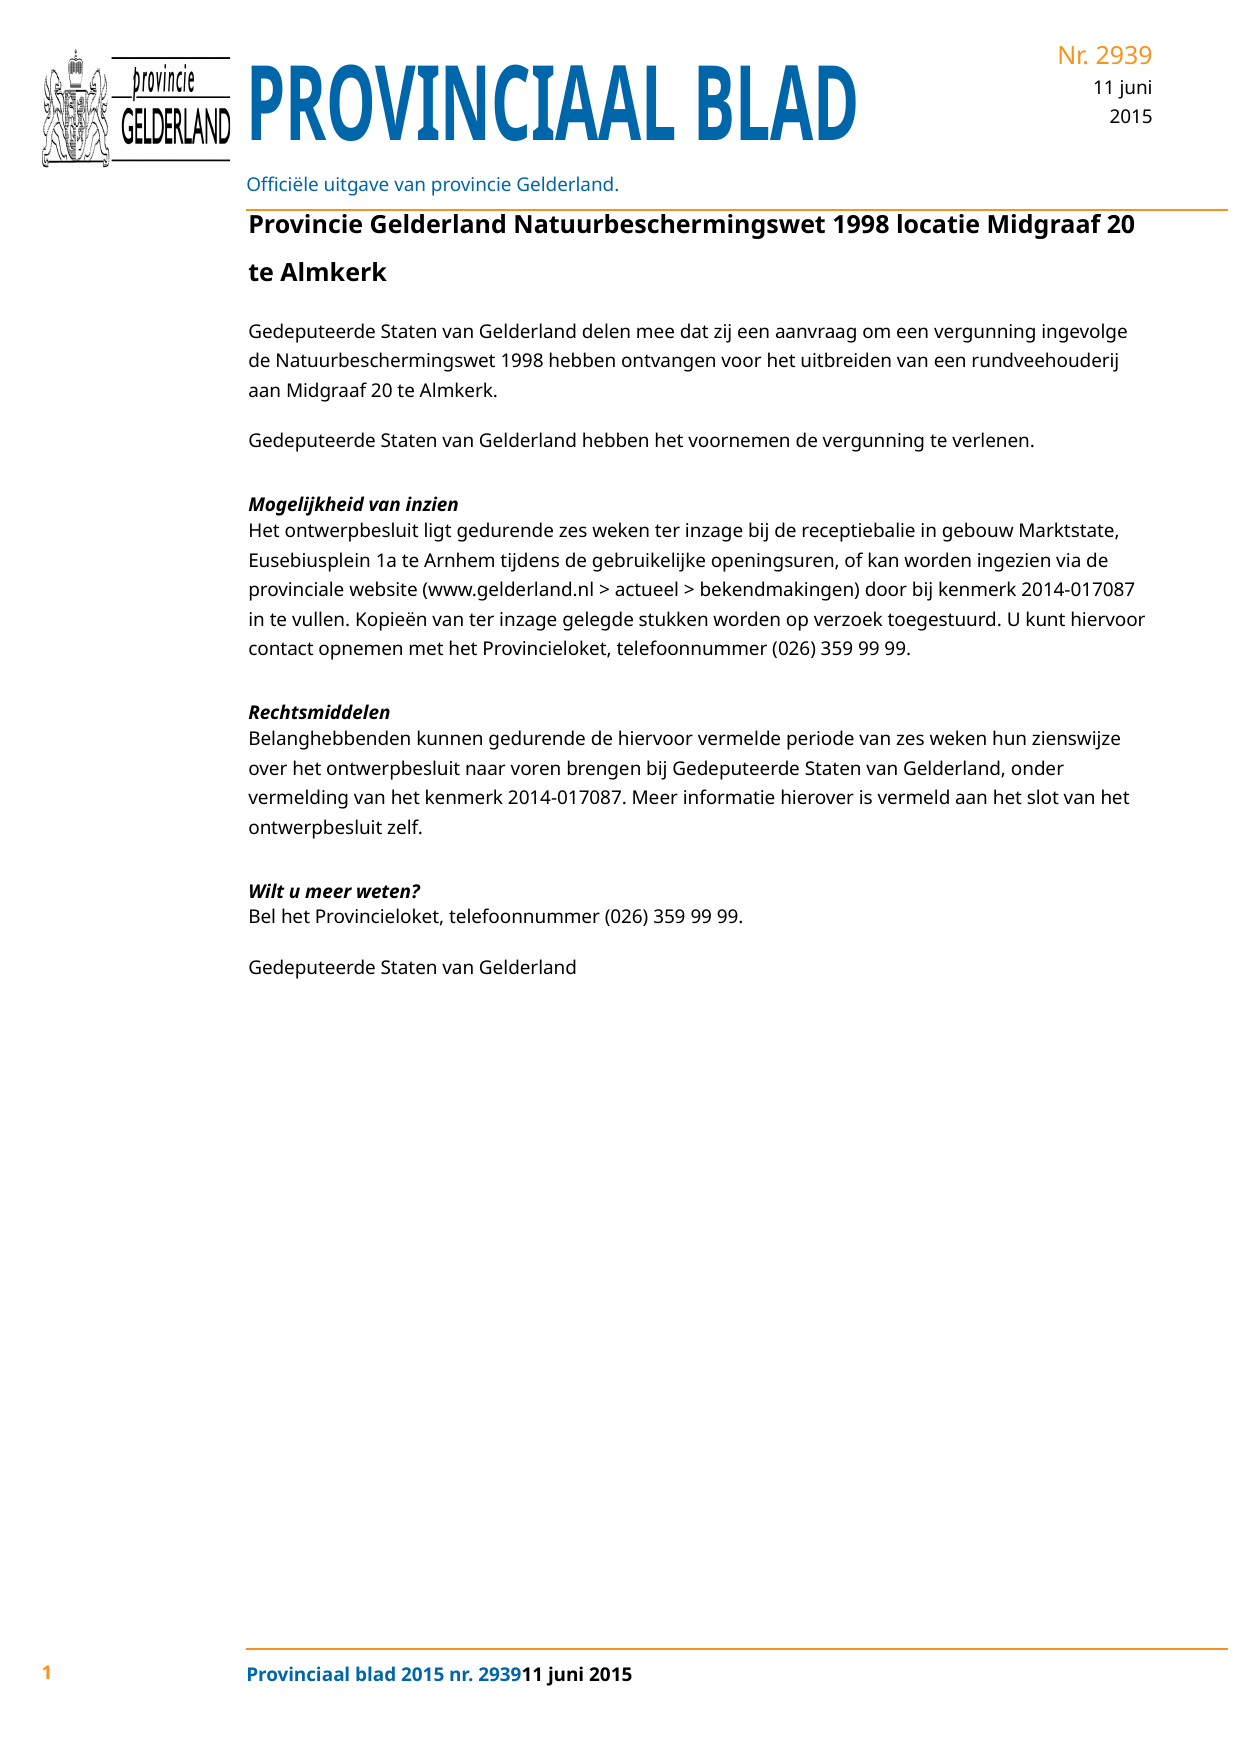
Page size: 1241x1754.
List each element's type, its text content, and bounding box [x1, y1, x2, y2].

text Wilt u meer weten? [248, 878, 1152, 904]
text Provincie Gelderland Natuurbeschermingswet 1998 locatie Midgraaf 20 te Almkerk [248, 211, 1152, 288]
text Het ontwerpbesluit ligt gedurende zes weken ter inzage bij de receptiebalie in gebouw Marktstate, Eusebiusplein 1a te Arnhem tijdens de gebruikelijke openingsuren, of kan worden ingezien via de provinciale website (www.gelderland.nl > actueel > bekendmakingen) door bij kenmerk 2014-017087 in te vullen. Kopieën van ter inzage gelegde stukken worden op verzoek toegestuurd. U kunt hiervoor contact opnemen met het Provincieloket, telefoonnummer (026) 359 99 99. [248, 517, 1152, 661]
picture [41, 47, 231, 172]
text Gedeputeerde Staten van Gelderland delen mee dat zij een aanvraag om een vergunning ingevolge de Natuurbeschermingswet 1998 hebben ontvangen voor het uitbreiden van een rundveehouderij aan Midgraaf 20 te Almkerk. [248, 318, 1152, 403]
text Mogelijkheid van inzien [248, 491, 1152, 517]
text Gedeputeerde Staten van Gelderland hebben het voornemen de vergunning te verlenen. [248, 427, 1152, 453]
text Belanghebbenden kunnen gedurende de hiervoor vermelde periode van zes weken hun zienswijze over het ontwerpbesluit naar voren brengen bij Gedeputeerde Staten van Gelderland, onder vermelding van het kenmerk 2014-017087. Meer informatie hierover is vermeld aan het slot van het ontwerpbesluit zelf. [248, 725, 1152, 840]
text Gedeputeerde Staten van Gelderland [248, 954, 1152, 980]
text Bel het Provincieloket, telefoonnummer (026) 359 99 99. [248, 904, 1152, 929]
text Rechtsmiddelen [248, 699, 1152, 725]
